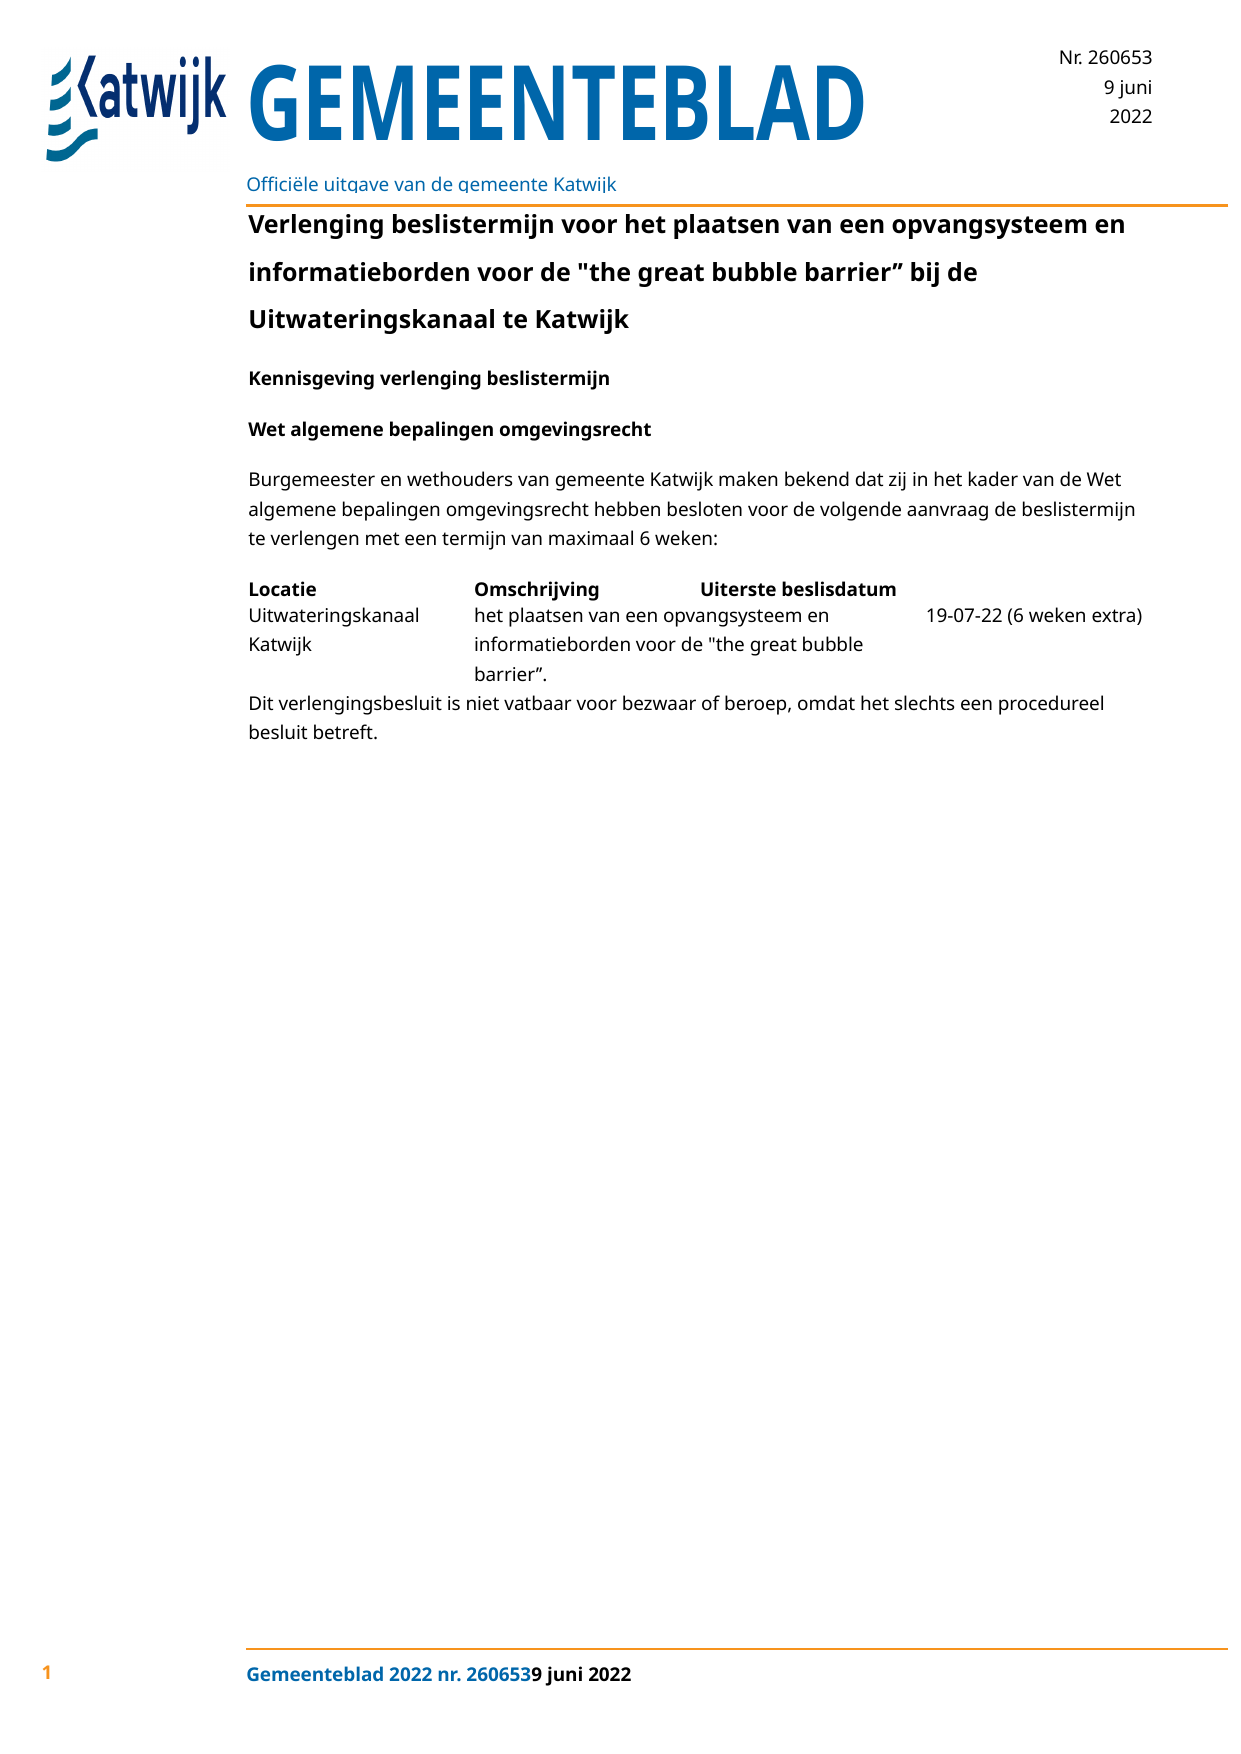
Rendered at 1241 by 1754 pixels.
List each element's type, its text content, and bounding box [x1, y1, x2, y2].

picture [41, 47, 231, 172]
table_header Uiterste beslisdatum [700, 576, 1152, 602]
text Wet algemene bepalingen omgevingsrecht [248, 416, 1152, 442]
table_cell 19-07-22 (6 weken extra) [926, 602, 1152, 687]
table_header Locatie [248, 576, 474, 602]
text Kennisgeving verlenging beslistermijn [248, 366, 1152, 391]
table_cell het plaatsen van een opvangsysteem en informatieborden voor de "the great bubble barrier’’. [474, 602, 926, 687]
table_header Omschrijving [474, 576, 700, 602]
table_cell Uitwateringskanaal Katwijk [248, 602, 474, 687]
text Verlenging beslistermijn voor het plaatsen van een opvangsysteem en informatieborden voor de "the great bubble barrier’’ bij de Uitwateringskanaal te Katwijk [248, 207, 1152, 336]
text Dit verlengingsbesluit is niet vatbaar voor bezwaar of beroep, omdat het slechts een procedureel besluit betreft. [248, 690, 1152, 745]
text Burgemeester en wethouders van gemeente Katwijk maken bekend dat zij in het kader van de Wet algemene bepalingen omgevingsrecht hebben besloten voor de volgende aanvraag de beslistermijn te verlengen met een termijn van maximaal 6 weken: [248, 466, 1152, 551]
